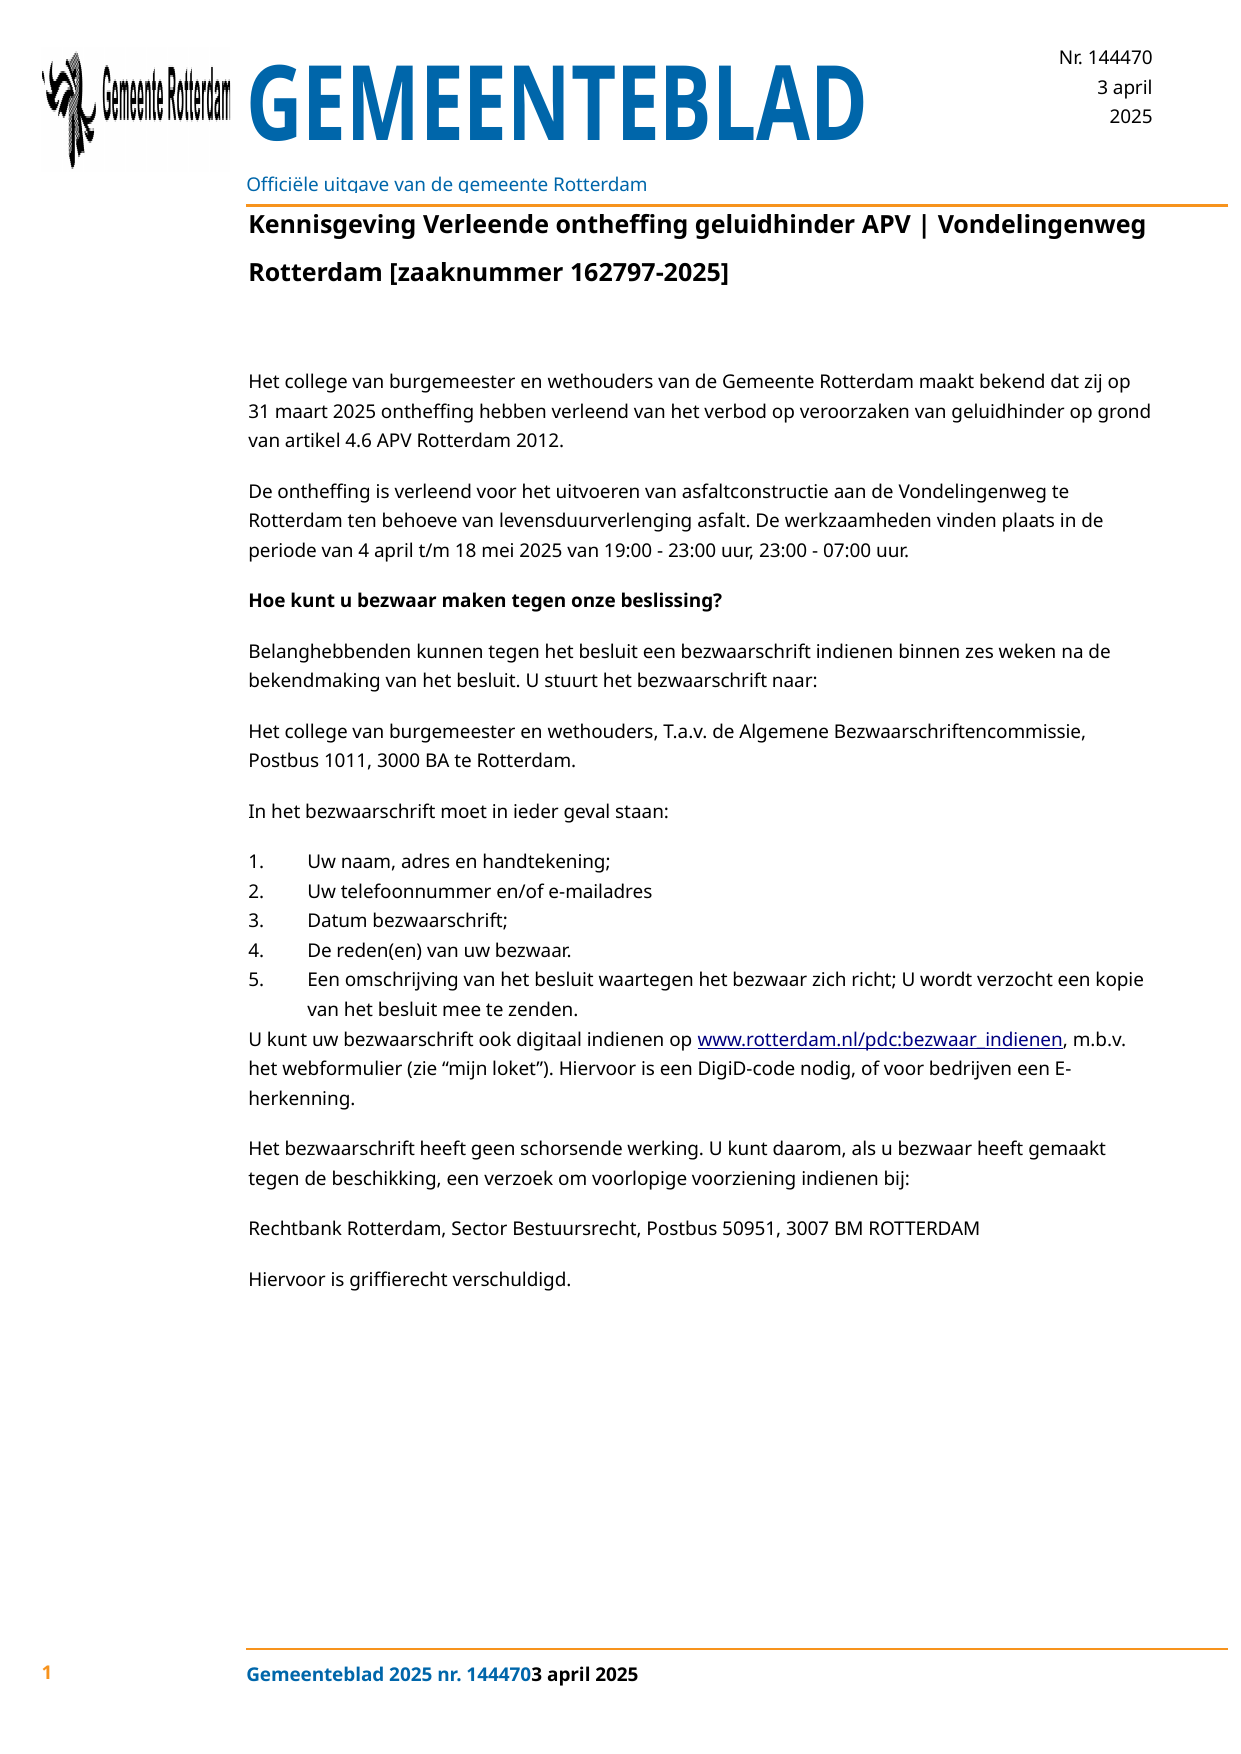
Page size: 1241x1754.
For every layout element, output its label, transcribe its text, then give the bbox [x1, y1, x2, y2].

list Een omschrijving van het besluit waartegen het bezwaar zich richt; U wordt verzocht een kopie van het besluit mee te zenden. [248, 967, 1152, 1022]
list Uw naam, adres en handtekening; [248, 848, 1152, 874]
text Hoe kunt u bezwaar maken tegen onze beslissing? [248, 587, 1152, 613]
text Belanghebbenden kunnen tegen het besluit een bezwaarschrift indienen binnen zes weken na de bekendmaking van het besluit. U stuurt het bezwaarschrift naar: [248, 638, 1152, 693]
text U kunt uw bezwaarschrift ook digitaal indienen op www.rotterdam.nl/pdc:bezwaar_indienen, m.b.v. het webformulier (zie “mijn loket”). Hiervoor is een DigiD-code nodig, of voor bedrijven een E-herkenning. [248, 1026, 1152, 1111]
text De ontheffing is verleend voor het uitvoeren van asfaltconstructie aan de Vondelingenweg te Rotterdam ten behoeve van levensduurverlenging asfalt. De werkzaamheden vinden plaats in de periode van 4 april t/m 18 mei 2025 van 19:00 - 23:00 uur, 23:00 - 07:00 uur. [248, 478, 1152, 563]
text Het college van burgemeester en wethouders, T.a.v. de Algemene Bezwaarschriftencommissie, Postbus 1011, 3000 BA te Rotterdam. [248, 718, 1152, 773]
text Het bezwaarschrift heeft geen schorsende werking. U kunt daarom, als u bezwaar heeft gemaakt tegen de beschikking, een verzoek om voorlopige voorziening indienen bij: [248, 1135, 1152, 1191]
list Uw telefoonnummer en/of e-mailadres [248, 878, 1152, 904]
text Hiervoor is griffierecht verschuldigd. [248, 1266, 1152, 1292]
list Datum bezwaarschrift; [248, 907, 1152, 933]
picture [41, 47, 231, 172]
text Rechtbank Rotterdam, Sector Bestuursrecht, Postbus 50951, 3007 BM ROTTERDAM [248, 1215, 1152, 1241]
list De reden(en) van uw bezwaar. [248, 937, 1152, 963]
text Het college van burgemeester en wethouders van de Gemeente Rotterdam maakt bekend dat zij op 31 maart 2025 ontheffing hebben verleend van het verbod op veroorzaken van geluidhinder op grond van artikel 4.6 APV Rotterdam 2012. [248, 368, 1152, 453]
text In het bezwaarschrift moet in ieder geval staan: [248, 798, 1152, 824]
text Kennisgeving Verleende ontheffing geluidhinder APV | Vondelingenweg Rotterdam [zaaknummer 162797-2025] [248, 207, 1152, 288]
